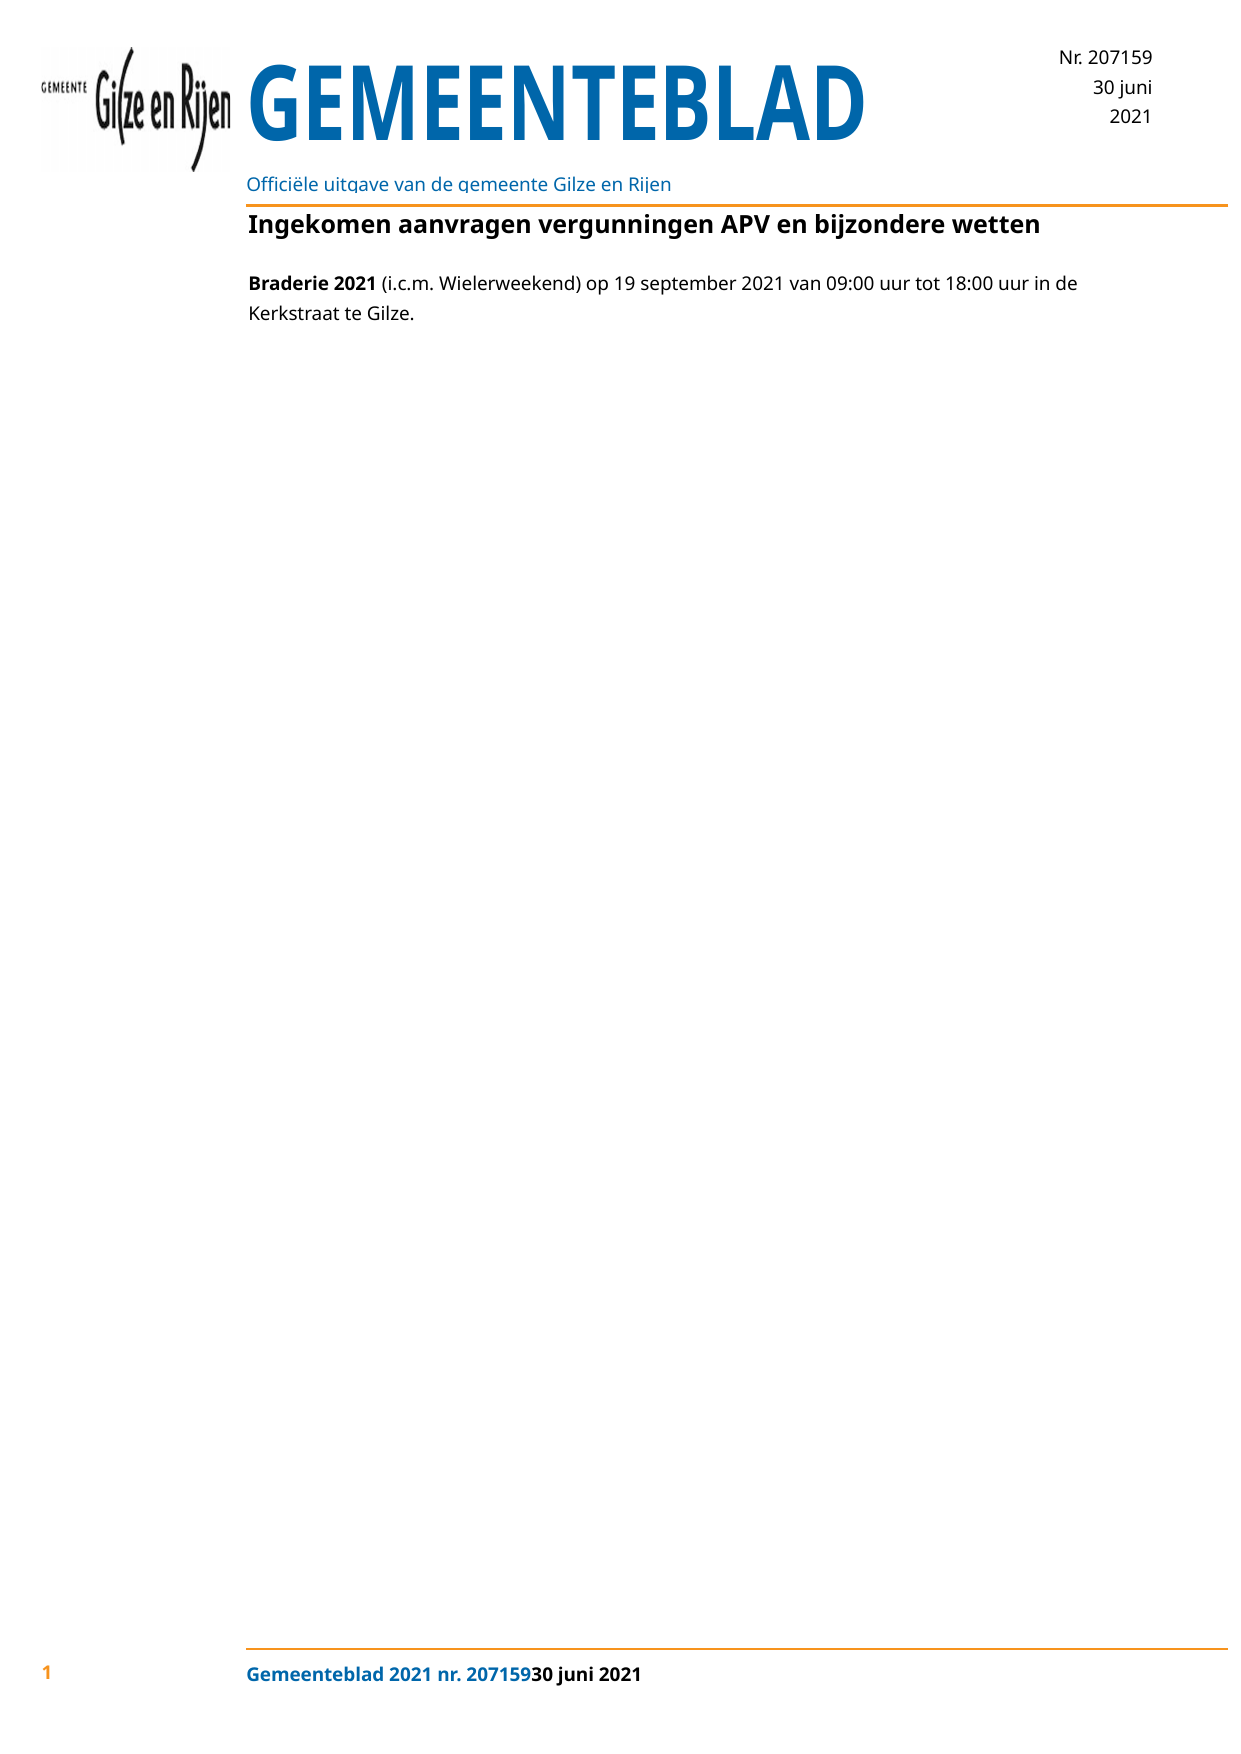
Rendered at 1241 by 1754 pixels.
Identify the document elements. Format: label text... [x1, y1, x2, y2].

text Braderie 2021 (i.c.m. Wielerweekend) op 19 september 2021 van 09:00 uur tot 18:00 uur in de Kerkstraat te Gilze. [248, 270, 1152, 326]
text Ingekomen aanvragen vergunningen APV en bijzondere wetten [248, 207, 1152, 241]
picture [41, 47, 231, 172]
